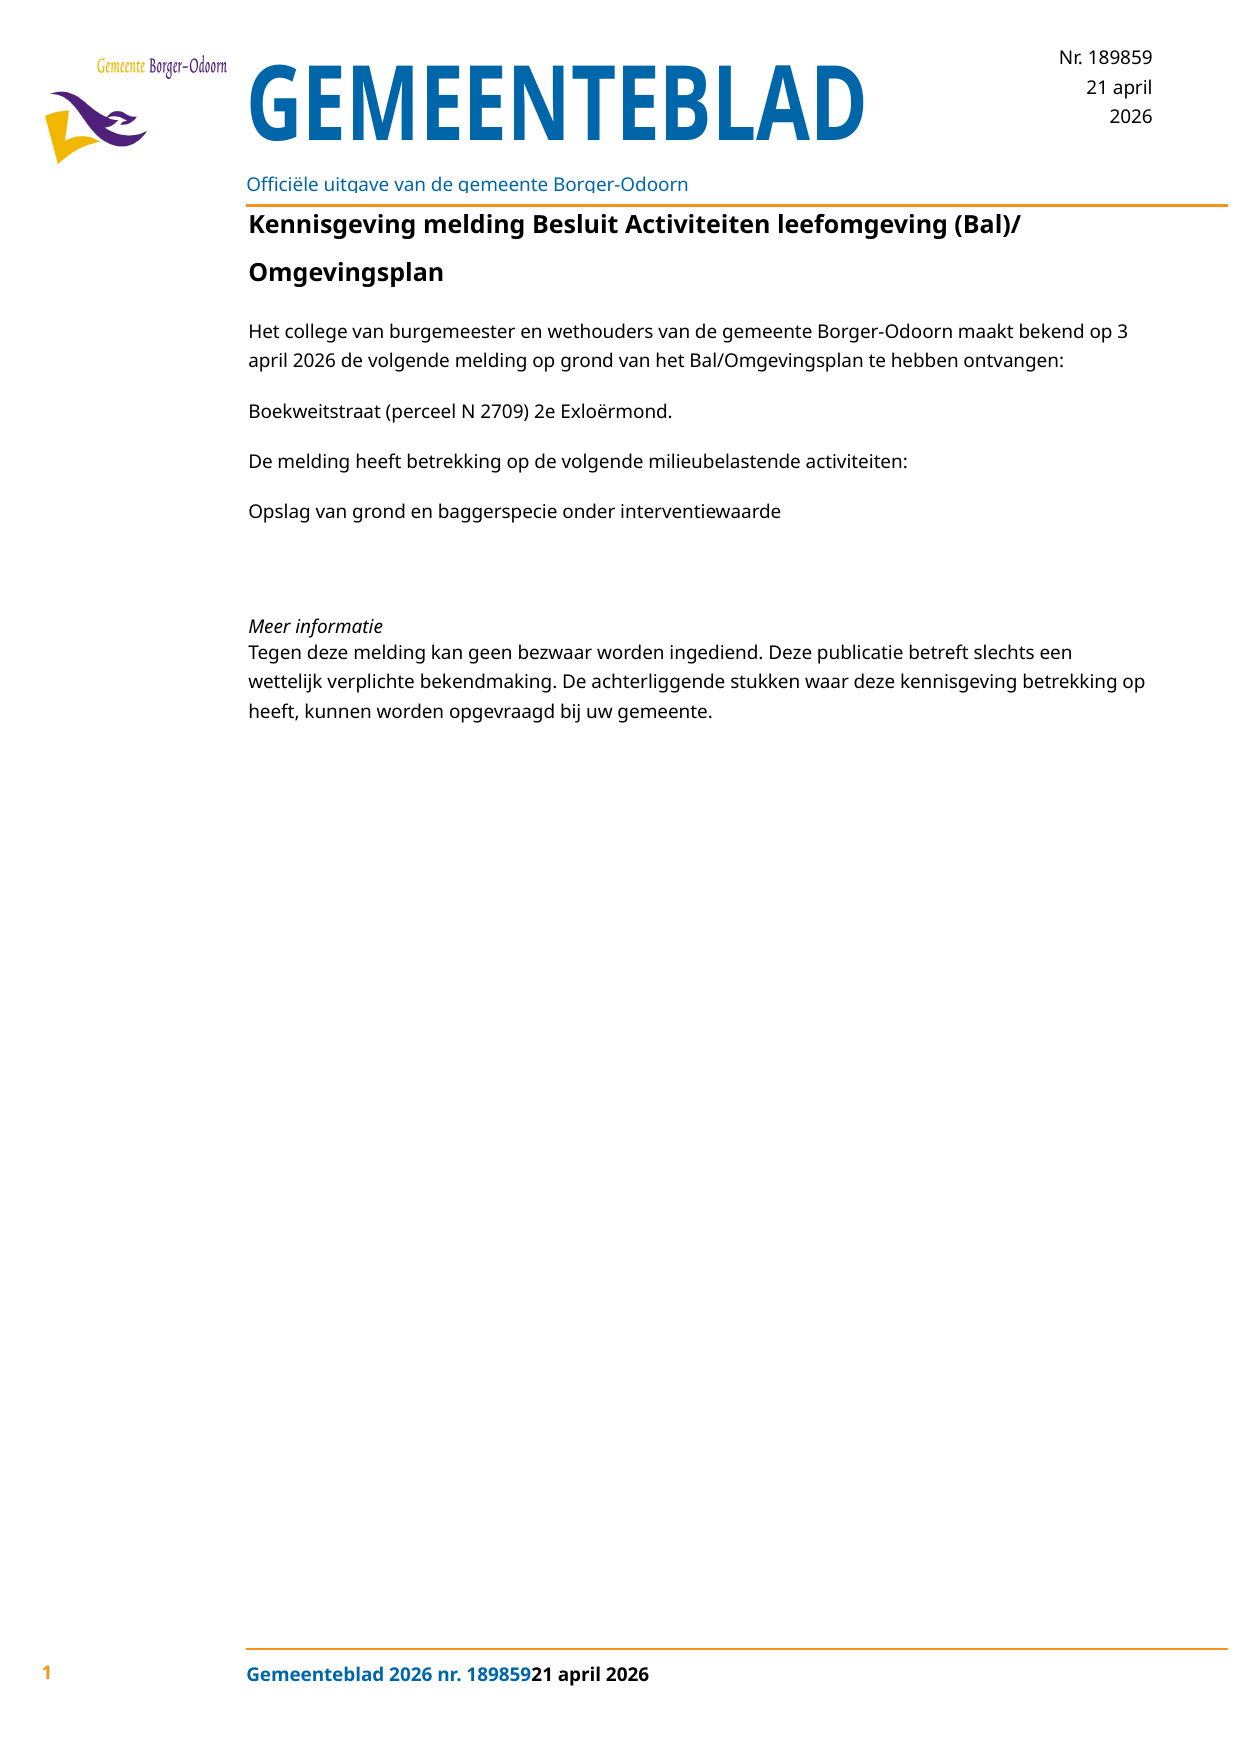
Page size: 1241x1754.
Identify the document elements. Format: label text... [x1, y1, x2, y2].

text Het college van burgemeester en wethouders van de gemeente Borger-Odoorn maakt bekend op 3 april 2026 de volgende melding op grond van het Bal/Omgevingsplan te hebben ontvangen: [248, 318, 1152, 373]
text Meer informatie [248, 613, 1152, 639]
text Opslag van grond en baggerspecie onder interventiewaarde [248, 499, 1152, 524]
picture [41, 47, 231, 172]
text Kennisgeving melding Besluit Activiteiten leefomgeving (Bal)/ Omgevingsplan [248, 207, 1152, 288]
text Tegen deze melding kan geen bezwaar worden ingediend. Deze publicatie betreft slechts een wettelijk verplichte bekendmaking. De achterliggende stukken waar deze kennisgeving betrekking op heeft, kunnen worden opgevraagd bij uw gemeente. [248, 639, 1152, 724]
text De melding heeft betrekking op de volgende milieubelastende activiteiten: [248, 448, 1152, 474]
text Boekweitstraat (perceel N 2709) 2e Exloërmond. [248, 398, 1152, 424]
